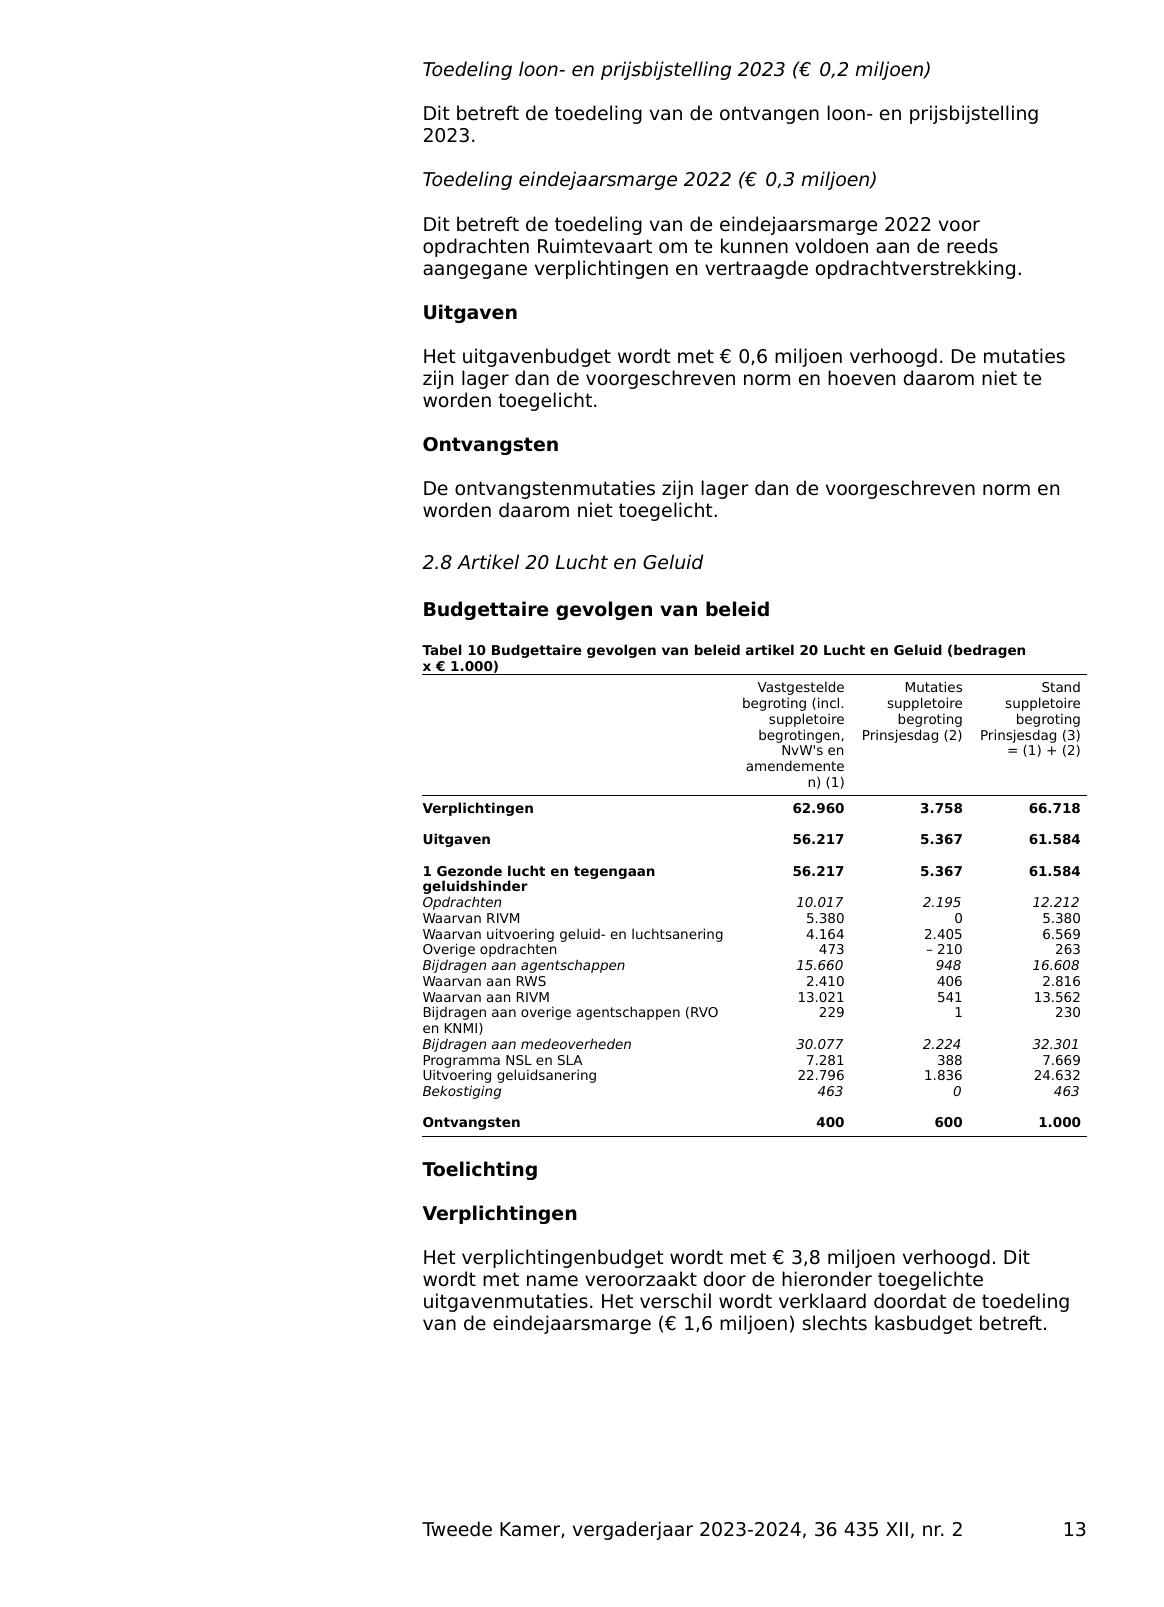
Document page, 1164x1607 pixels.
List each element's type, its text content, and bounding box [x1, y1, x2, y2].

table_cell 1 [850, 1005, 968, 1037]
table_cell 16.608 [969, 958, 1087, 974]
text Het uitgavenbudget wordt met € 0,6 miljoen verhoogd. De mutaties zijn lager dan de voorgeschreven norm en hoeven daarom niet te worden toegelicht. [422, 346, 1087, 412]
table_cell Uitgaven [422, 832, 732, 848]
table_cell 5.380 [969, 911, 1087, 926]
table_header Tabel 10 Budgettaire gevolgen van beleid artikel 20 Lucht en Geluid (bedragen x € 1.000) [422, 643, 1087, 674]
table_cell Ontvangsten [422, 1115, 732, 1136]
table_cell Uitvoering geluidsanering [422, 1068, 732, 1084]
table_cell 4.164 [732, 926, 850, 942]
table_cell [969, 1100, 1087, 1115]
table_cell [850, 848, 968, 863]
table_cell 13.562 [969, 989, 1087, 1005]
table_cell 0 [850, 1084, 968, 1099]
table_cell 463 [732, 1084, 850, 1099]
table_cell 1.000 [969, 1115, 1087, 1136]
table_cell 1.836 [850, 1068, 968, 1084]
text Dit betreft de toedeling van de eindejaarsmarge 2022 voor opdrachten Ruimtevaart om te kunnen voldoen aan de reeds aangegane verplichtingen en vertraagde opdrachtverstrekking. [422, 213, 1087, 279]
table_cell 5.380 [732, 911, 850, 926]
table_cell Stand suppletoire begroting Prinsjesdag (3) = (1) + (2) [969, 675, 1087, 795]
table_cell Waarvan aan RIVM [422, 989, 732, 1005]
table_cell 13.021 [732, 989, 850, 1005]
table_cell [732, 1100, 850, 1115]
table_cell Vastgestelde begroting (incl. suppletoire begrotingen, NvW's en amendementen) (1) [732, 675, 850, 795]
table_cell 463 [969, 1084, 1087, 1099]
table_cell 473 [732, 942, 850, 958]
table_cell Bekostiging [422, 1084, 732, 1099]
table_cell 32.301 [969, 1037, 1087, 1052]
table_cell 2.195 [850, 895, 968, 911]
table_cell 406 [850, 974, 968, 989]
table_cell [850, 1100, 968, 1115]
text Dit betreft de toedeling van de ontvangen loon- en prijsbijstelling 2023. [422, 103, 1087, 147]
table_cell Programma NSL en SLA [422, 1052, 732, 1068]
table_cell [422, 675, 732, 795]
table_cell Mutaties suppletoire begroting Prinsjesdag (2) [850, 675, 968, 795]
table_cell [422, 848, 732, 863]
table_cell 7.281 [732, 1052, 850, 1068]
table_cell [422, 1100, 732, 1115]
table_cell 2.405 [850, 926, 968, 942]
table_cell Bijdragen aan medeoverheden [422, 1037, 732, 1052]
table_cell 2.816 [969, 974, 1087, 989]
table_cell [732, 848, 850, 863]
table_cell 0 [850, 911, 968, 926]
table_cell Waarvan uitvoering geluid- en luchtsanering [422, 926, 732, 942]
table_cell Bijdragen aan overige agentschappen (RVO en KNMI) [422, 1005, 732, 1037]
text Het verplichtingenbudget wordt met € 3,8 miljoen verhoogd. Dit wordt met name veroorzaakt door de hieronder toegelichte uitgavenmutaties. Het verschil wordt verklaard doordat de toedeling van de eindejaarsmarge (€ 1,6 miljoen) slechts kasbudget betreft. [422, 1247, 1087, 1335]
table_cell Waarvan aan RWS [422, 974, 732, 989]
table_cell [969, 816, 1087, 832]
table_cell 56.217 [732, 864, 850, 895]
table_cell [850, 816, 968, 832]
subtitle Budgettaire gevolgen van beleid [422, 599, 1087, 621]
subtitle 2.8 Artikel 20 Lucht en Geluid [422, 552, 1087, 574]
subtitle Verplichtingen [422, 1203, 1087, 1225]
subtitle Uitgaven [422, 302, 1087, 324]
table_cell [969, 848, 1087, 863]
table_cell 56.217 [732, 832, 850, 848]
table_cell 2.410 [732, 974, 850, 989]
table_cell 3.758 [850, 796, 968, 816]
table_cell 62.960 [732, 796, 850, 816]
table_cell 5.367 [850, 864, 968, 895]
table_cell 66.718 [969, 796, 1087, 816]
table_cell 400 [732, 1115, 850, 1136]
table_cell 22.796 [732, 1068, 850, 1084]
text De ontvangstenmutaties zijn lager dan de voorgeschreven norm en worden daarom niet toegelicht. [422, 478, 1087, 522]
table_cell [422, 816, 732, 832]
subtitle Toedeling loon- en prijsbijstelling 2023 (€ 0,2 miljoen) [422, 59, 1087, 81]
table_cell 229 [732, 1005, 850, 1037]
table_cell 600 [850, 1115, 968, 1136]
table_cell 1 Gezonde lucht en tegengaan geluidshinder [422, 864, 732, 895]
table_cell 15.660 [732, 958, 850, 974]
subtitle Toelichting [422, 1159, 1087, 1181]
table_cell 61.584 [969, 864, 1087, 895]
subtitle Ontvangsten [422, 434, 1087, 456]
table_cell 2.224 [850, 1037, 968, 1052]
table_cell 12.212 [969, 895, 1087, 911]
table_cell Bijdragen aan agentschappen [422, 958, 732, 974]
table_cell Waarvan RIVM [422, 911, 732, 926]
table_cell 7.669 [969, 1052, 1087, 1068]
table_cell Opdrachten [422, 895, 732, 911]
table_cell 263 [969, 942, 1087, 958]
table_cell 6.569 [969, 926, 1087, 942]
table_cell – 210 [850, 942, 968, 958]
table_cell 230 [969, 1005, 1087, 1037]
subtitle Toedeling eindejaarsmarge 2022 (€ 0,3 miljoen) [422, 169, 1087, 191]
table_cell 388 [850, 1052, 968, 1068]
table_cell 541 [850, 989, 968, 1005]
table_cell 948 [850, 958, 968, 974]
table_cell Overige opdrachten [422, 942, 732, 958]
table_cell 10.017 [732, 895, 850, 911]
table_cell Verplichtingen [422, 796, 732, 816]
table_cell 5.367 [850, 832, 968, 848]
table_cell 61.584 [969, 832, 1087, 848]
table_cell [732, 816, 850, 832]
table_cell 30.077 [732, 1037, 850, 1052]
table_cell 24.632 [969, 1068, 1087, 1084]
